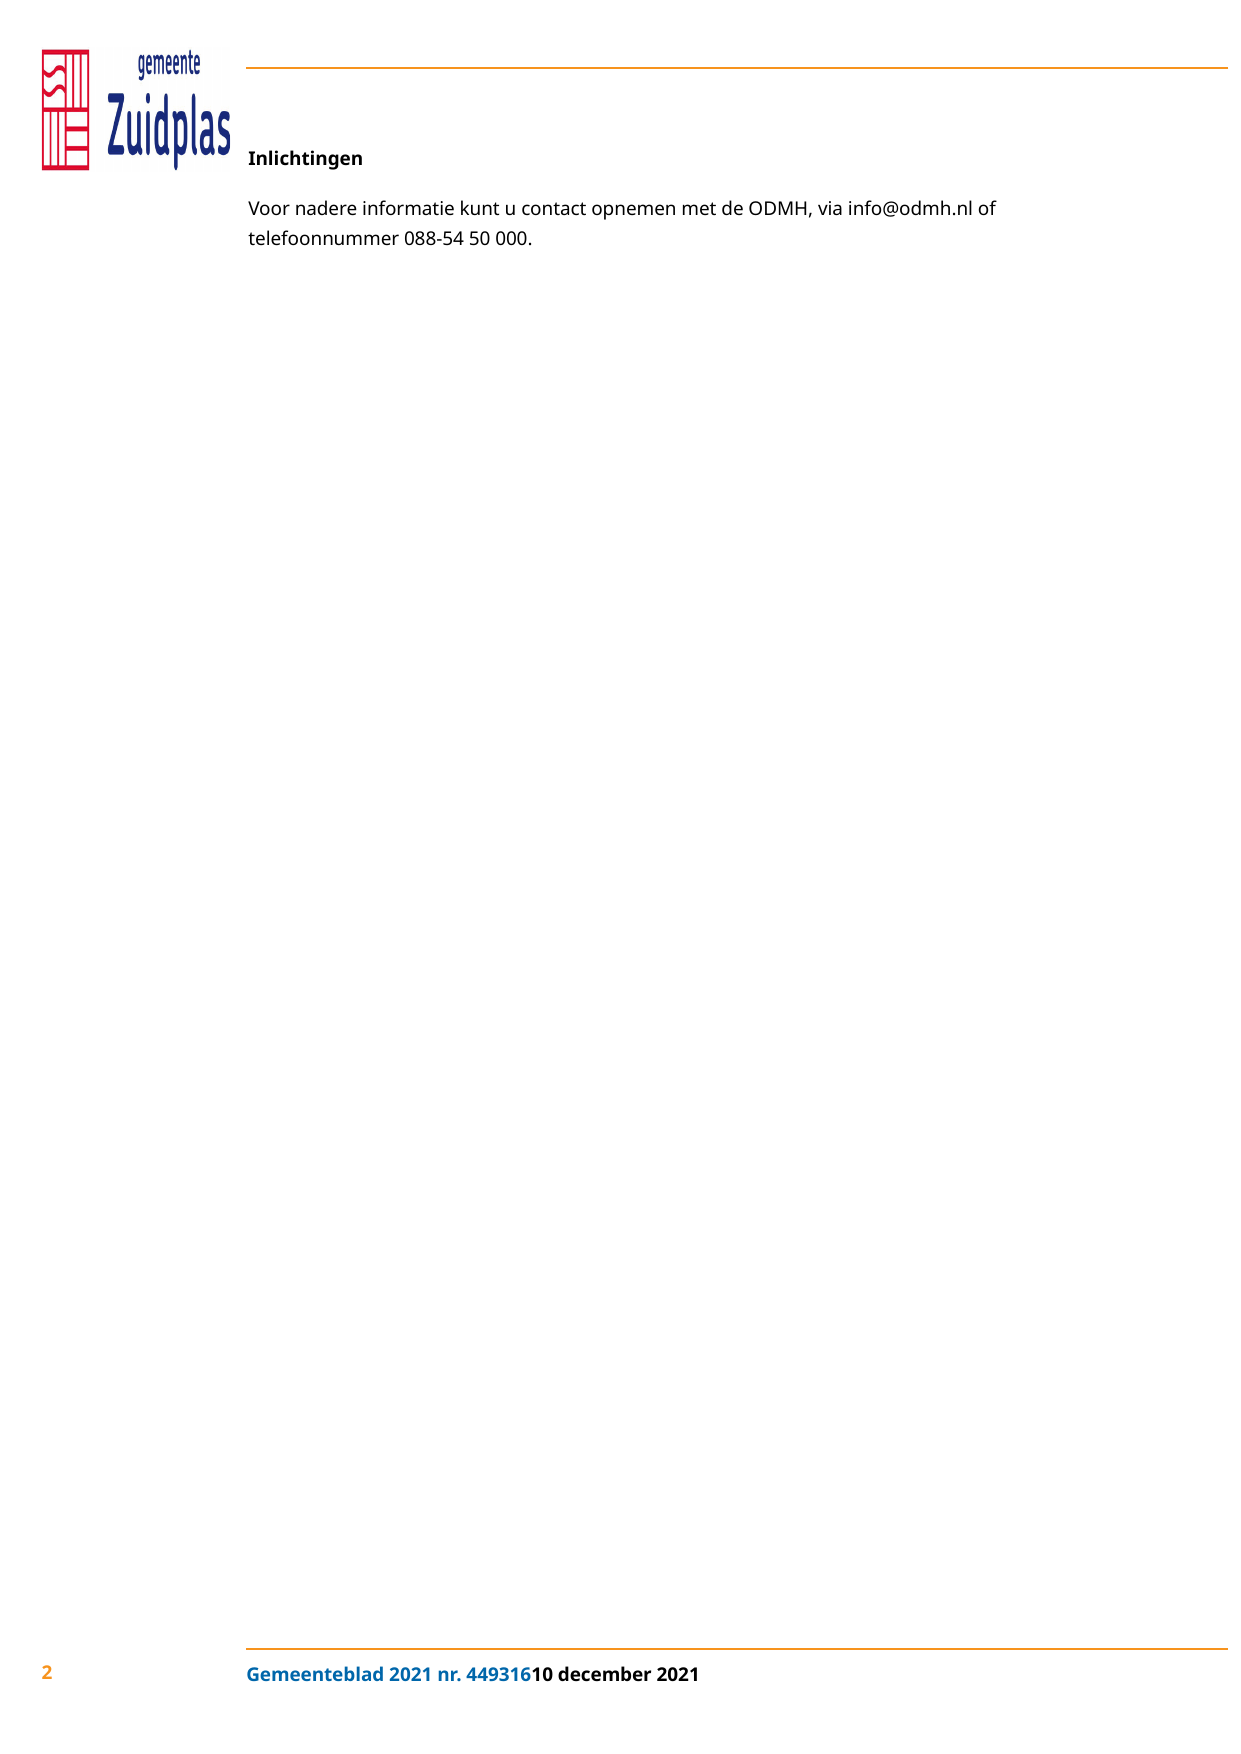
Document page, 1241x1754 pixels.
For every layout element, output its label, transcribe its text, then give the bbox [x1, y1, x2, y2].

text Inlichtingen [248, 145, 1152, 171]
picture [41, 47, 231, 172]
text Voor nadere informatie kunt u contact opnemen met de ODMH, via info@odmh.nl of telefoonnummer 088-54 50 000. [248, 196, 1152, 251]
